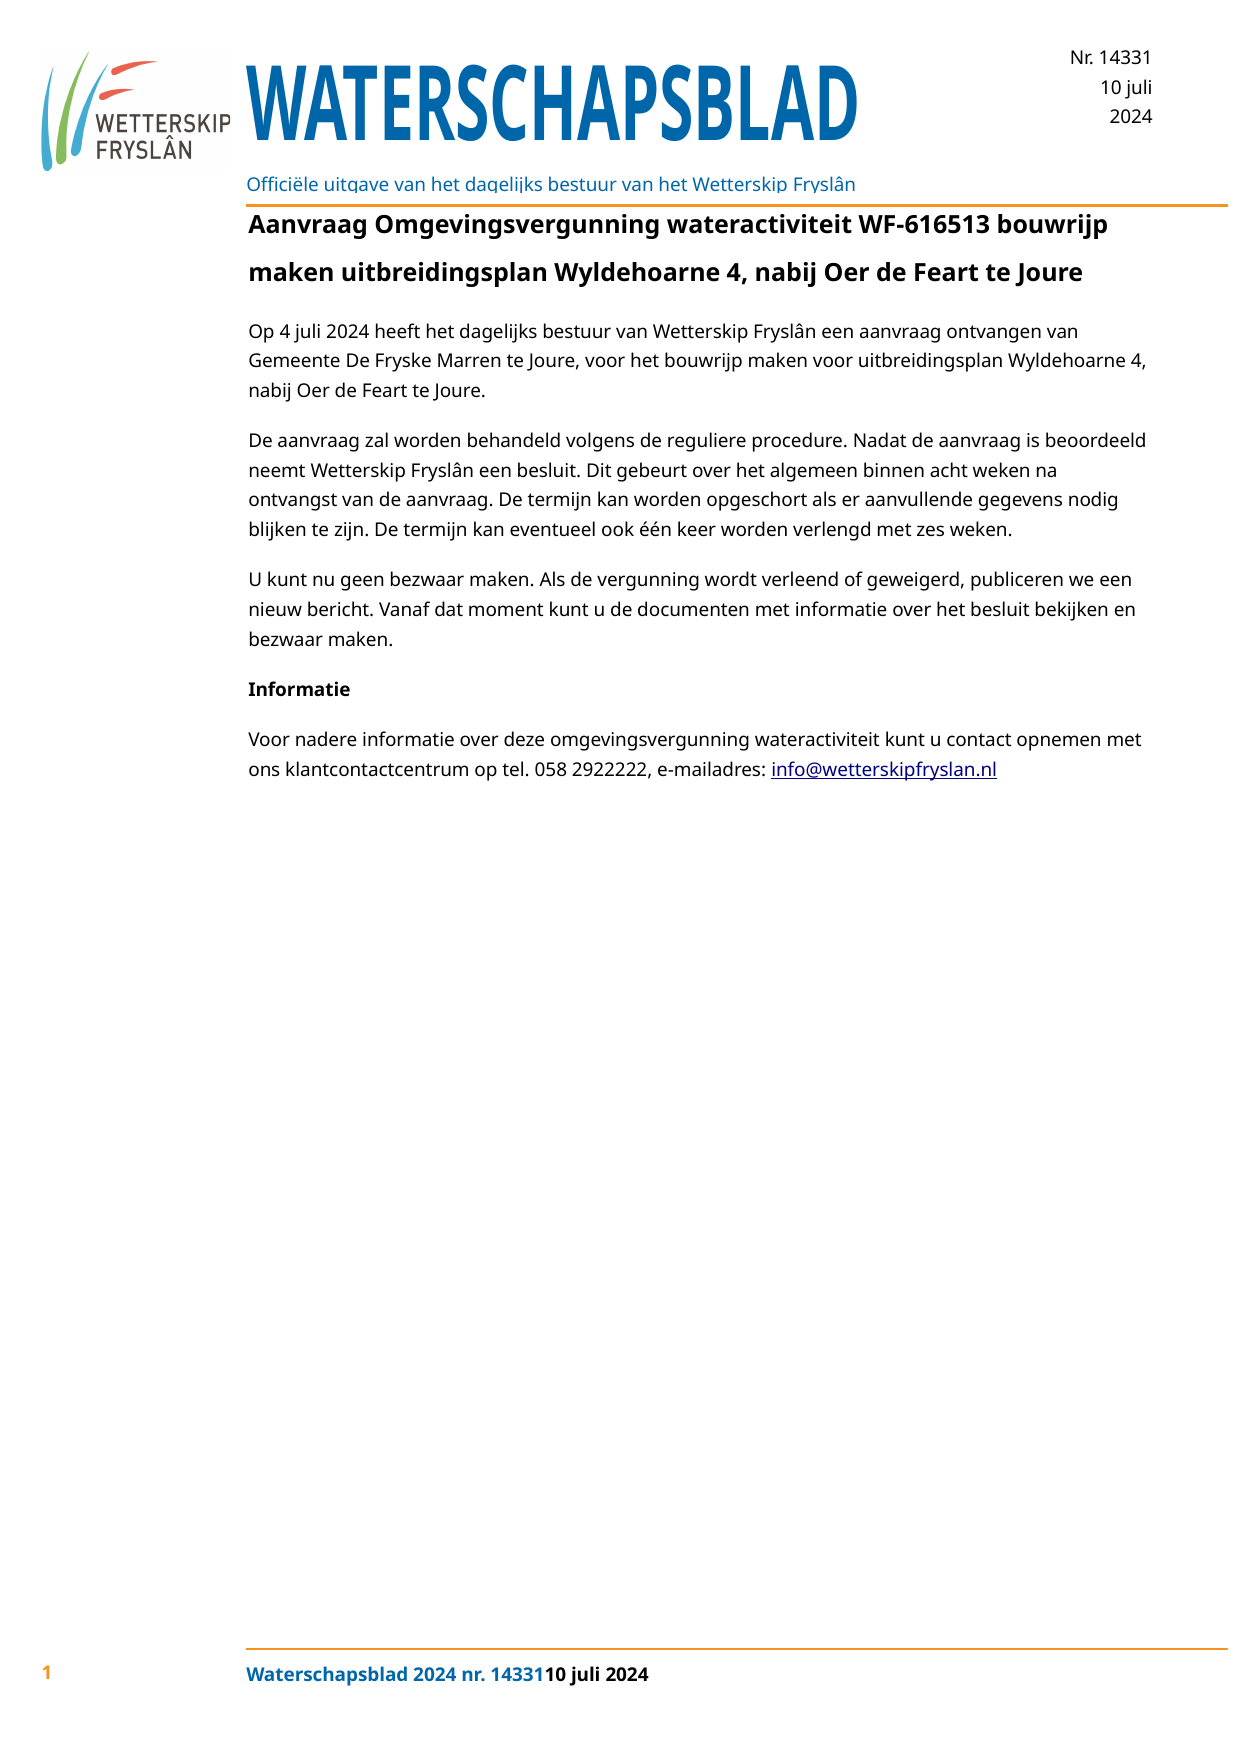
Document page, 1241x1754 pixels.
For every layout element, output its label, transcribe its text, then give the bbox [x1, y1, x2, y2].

text Op 4 juli 2024 heeft het dagelijks bestuur van Wetterskip Fryslân een aanvraag ontvangen van Gemeente De Fryske Marren te Joure, voor het bouwrijp maken voor uitbreidingsplan Wyldehoarne 4, nabij Oer de Feart te Joure. [248, 318, 1152, 403]
text U kunt nu geen bezwaar maken. Als de vergunning wordt verleend of geweigerd, publiceren we een nieuw bericht. Vanaf dat moment kunt u de documenten met informatie over het besluit bekijken en bezwaar maken. [248, 567, 1152, 652]
text De aanvraag zal worden behandeld volgens de reguliere procedure. Nadat de aanvraag is beoordeeld neemt Wetterskip Fryslân een besluit. Dit gebeurt over het algemeen binnen acht weken na ontvangst van de aanvraag. De termijn kan worden opgeschort als er aanvullende gegevens nodig blijken te zijn. De termijn kan eventueel ook één keer worden verlengd met zes weken. [248, 427, 1152, 542]
text Aanvraag Omgevingsvergunning wateractiviteit WF-616513 bouwrijp maken uitbreidingsplan Wyldehoarne 4, nabij Oer de Feart te Joure [248, 207, 1152, 288]
text Voor nadere informatie over deze omgevingsvergunning wateractiviteit kunt u contact opnemen met ons klantcontactcentrum op tel. 058 2922222, e-mailadres: info@wetterskipfryslan.nl [248, 727, 1152, 782]
picture [41, 47, 231, 172]
text Informatie [248, 676, 1152, 702]
